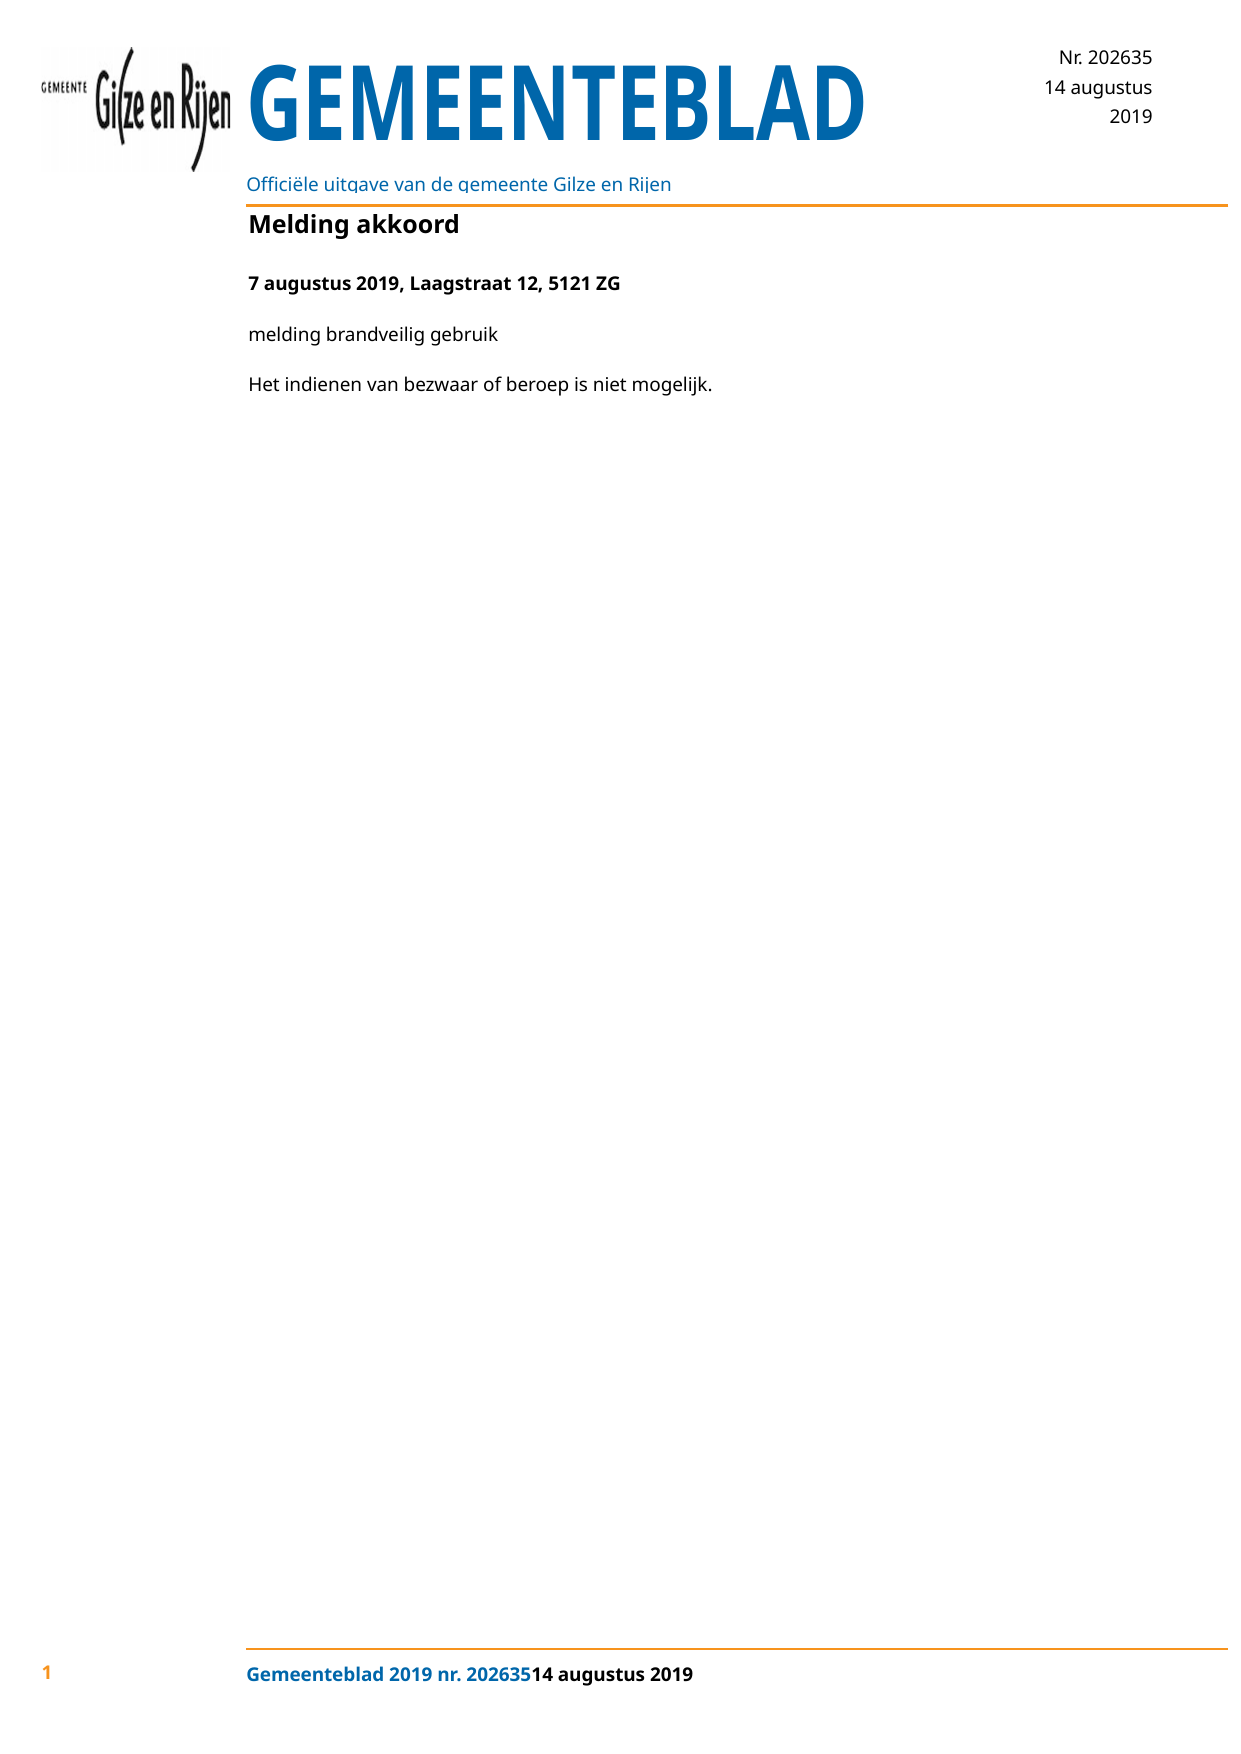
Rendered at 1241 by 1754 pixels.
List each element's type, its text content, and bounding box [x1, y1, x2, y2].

text Melding akkoord [248, 207, 1152, 241]
text melding brandveilig gebruik [248, 321, 1152, 346]
text Het indienen van bezwaar of beroep is niet mogelijk. [248, 371, 1152, 397]
text 7 augustus 2019, Laagstraat 12, 5121 ZG [248, 270, 1152, 296]
picture [41, 47, 231, 172]
